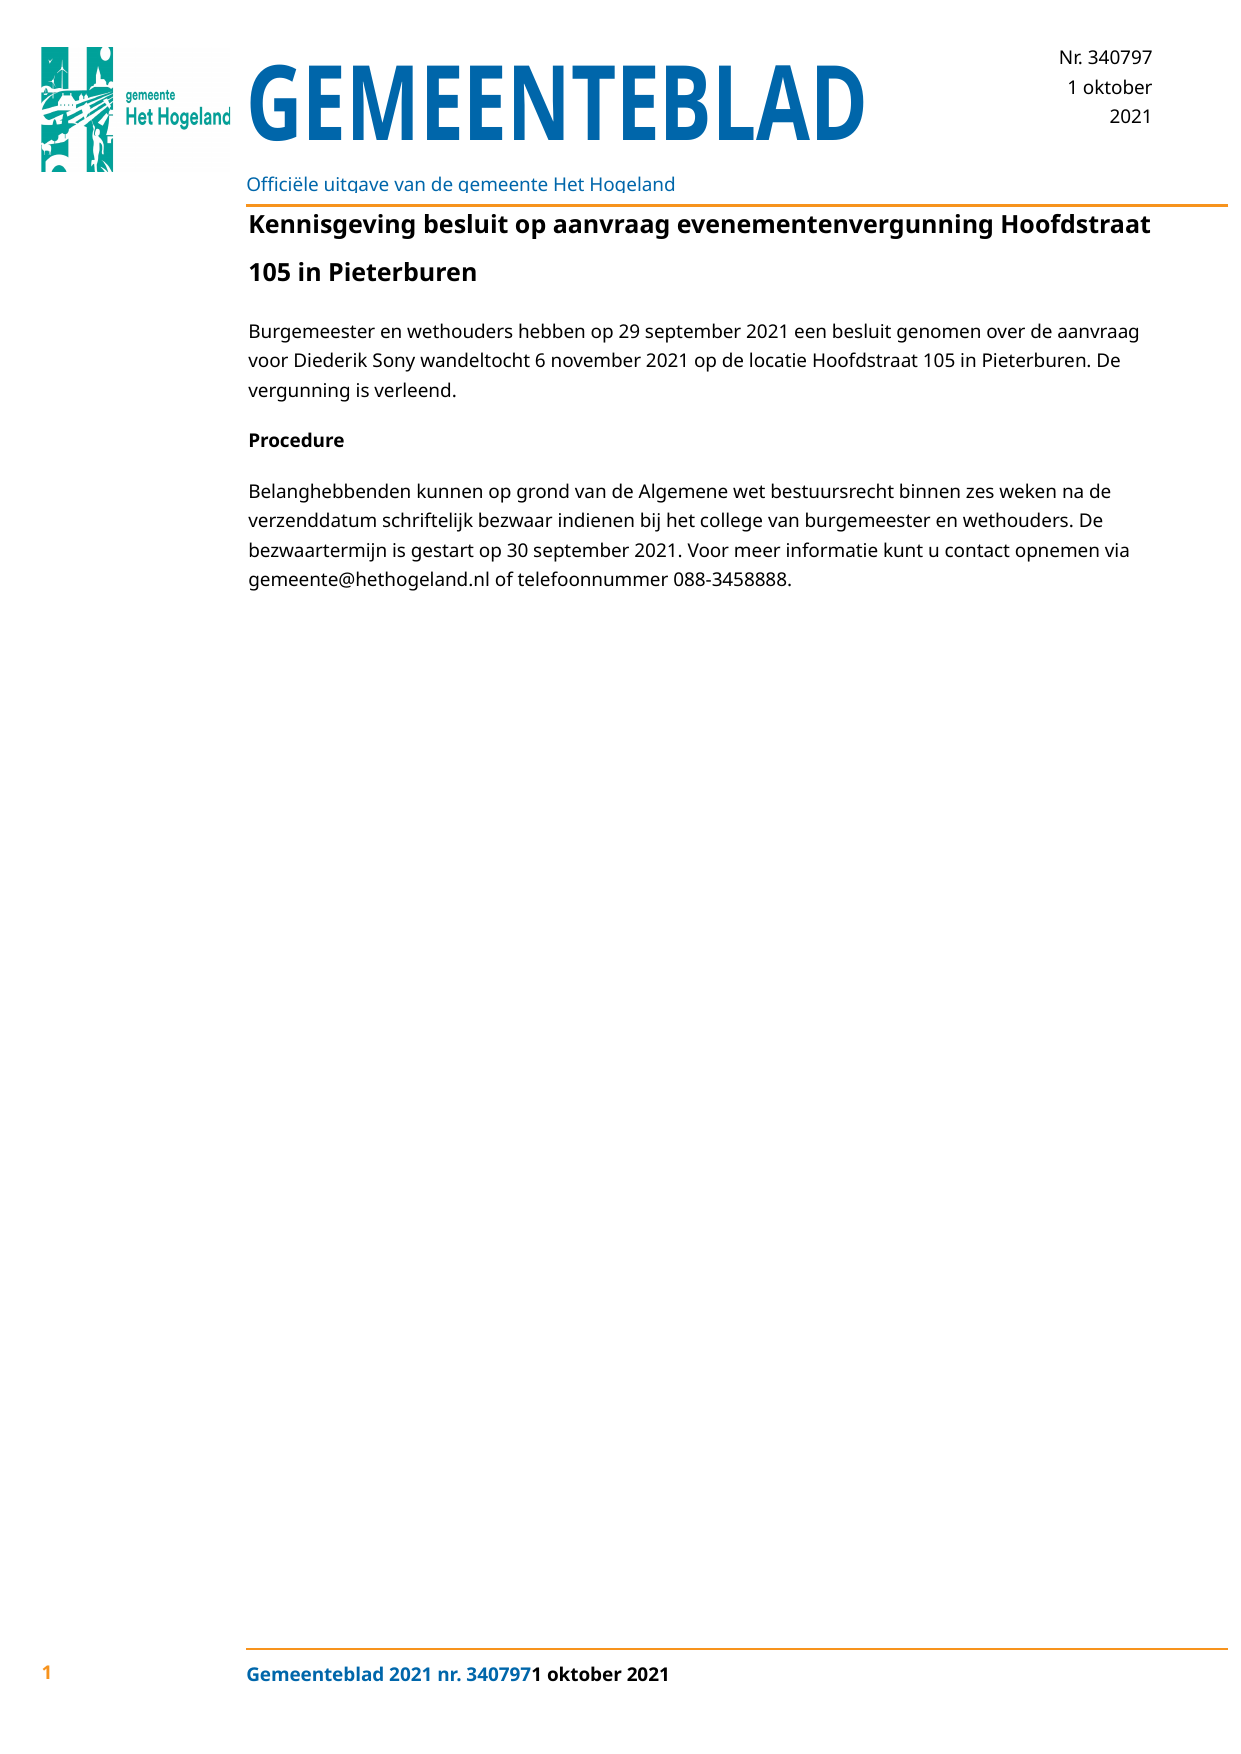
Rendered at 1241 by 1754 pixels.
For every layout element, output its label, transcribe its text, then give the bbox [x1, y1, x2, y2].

text Burgemeester en wethouders hebben op 29 september 2021 een besluit genomen over de aanvraag voor Diederik Sony wandeltocht 6 november 2021 op de locatie Hoofdstraat 105 in Pieterburen. De vergunning is verleend. [248, 318, 1152, 403]
picture [41, 47, 231, 172]
text Belanghebbenden kunnen op grond van de Algemene wet bestuursrecht binnen zes weken na de verzenddatum schriftelijk bezwaar indienen bij het college van burgemeester en wethouders. De bezwaartermijn is gestart op 30 september 2021. Voor meer informatie kunt u contact opnemen via gemeente@hethogeland.nl of telefoonnummer 088-3458888. [248, 478, 1152, 592]
text Procedure [248, 427, 1152, 453]
text Kennisgeving besluit op aanvraag evenementenvergunning Hoofdstraat 105 in Pieterburen [248, 207, 1152, 288]
